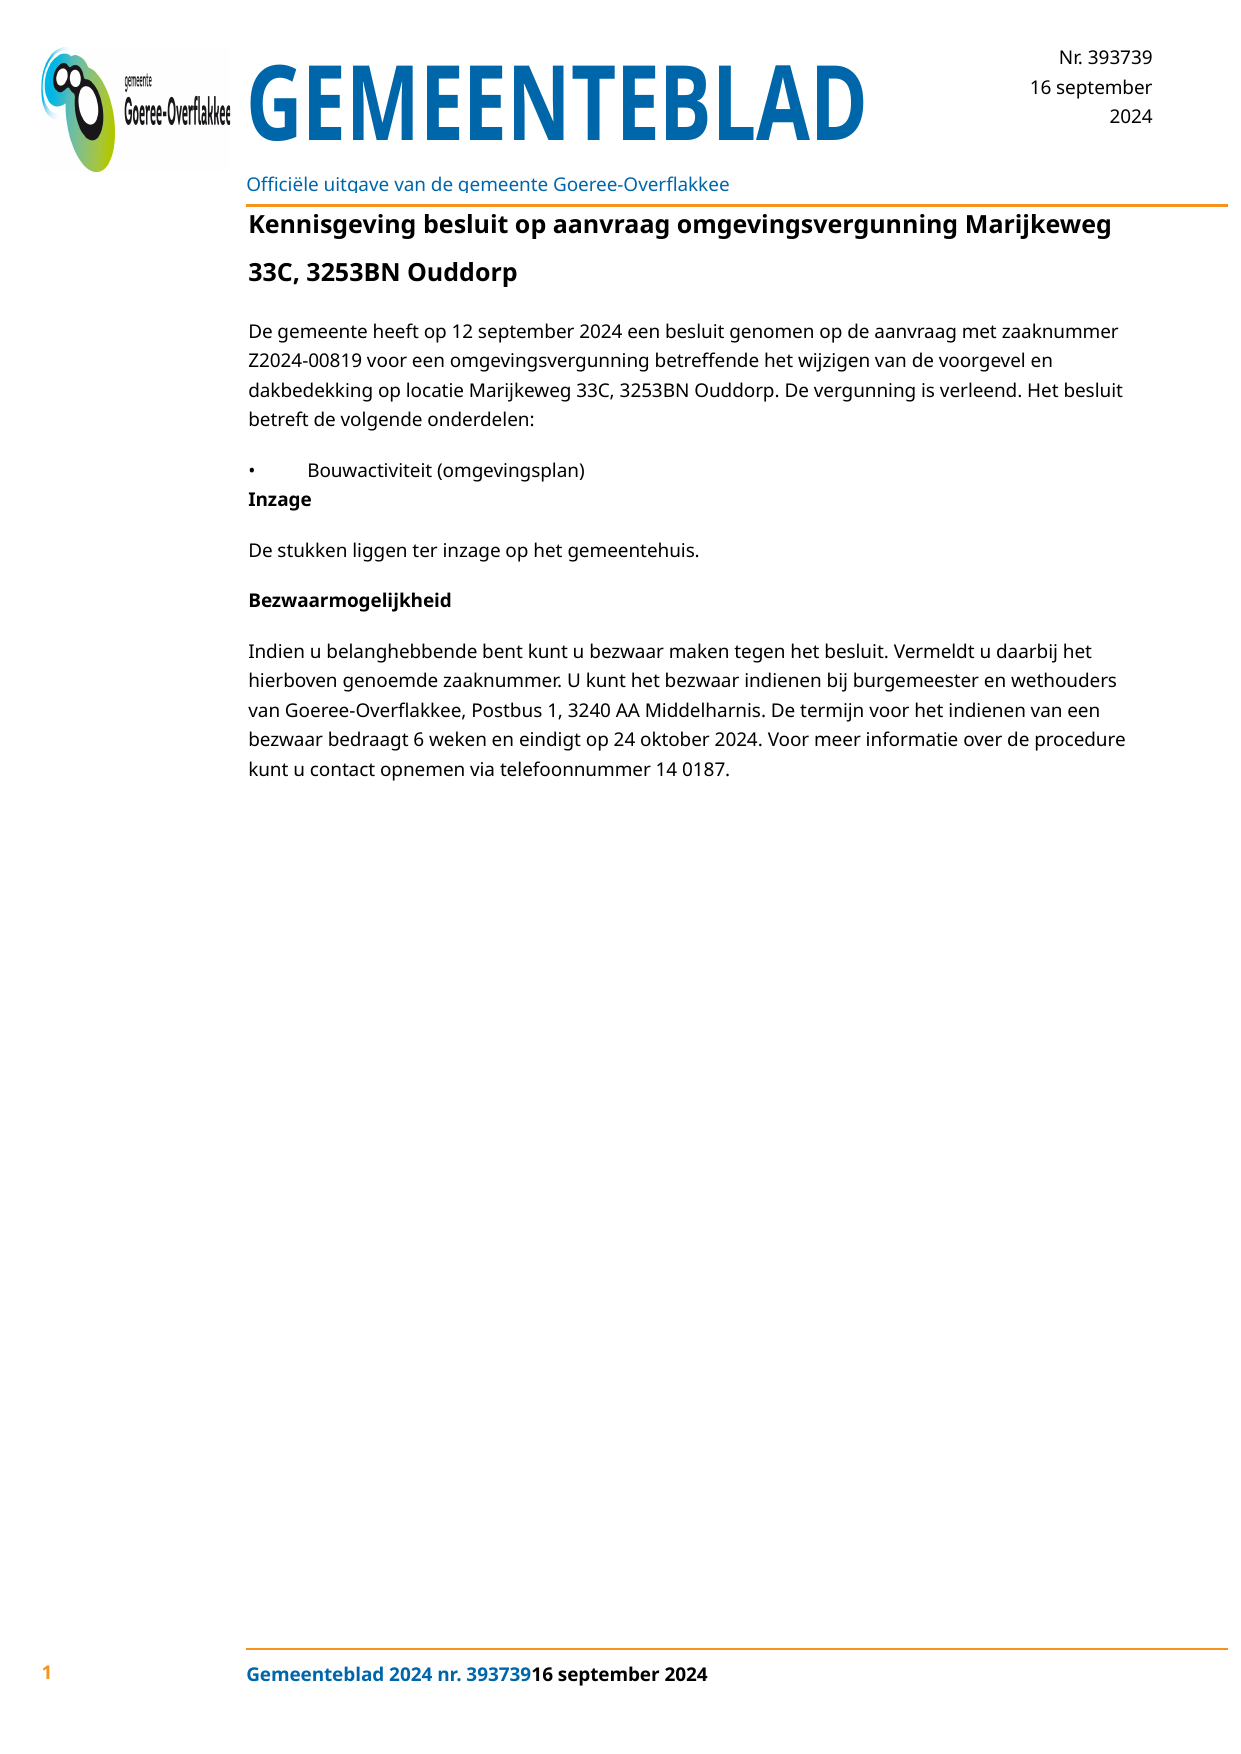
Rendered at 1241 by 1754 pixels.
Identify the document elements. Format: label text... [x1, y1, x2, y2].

text Inzage [248, 487, 1152, 512]
text Bezwaarmogelijkheid [248, 587, 1152, 613]
text De gemeente heeft op 12 september 2024 een besluit genomen op de aanvraag met zaaknummer Z2024-00819 voor een omgevingsvergunning betreffende het wijzigen van de voorgevel en dakbedekking op locatie Marijkeweg 33C, 3253BN Ouddorp. De vergunning is verleend. Het besluit betreft de volgende onderdelen: [248, 318, 1152, 432]
text Indien u belanghebbende bent kunt u bezwaar maken tegen het besluit. Vermeldt u daarbij het hierboven genoemde zaaknummer. U kunt het bezwaar indienen bij burgemeester en wethouders van Goeree-Overflakkee, Postbus 1, 3240 AA Middelharnis. De termijn voor het indienen van een bezwaar bedraagt 6 weken en eindigt op 24 oktober 2024. Voor meer informatie over de procedure kunt u contact opnemen via telefoonnummer 14 0187. [248, 638, 1152, 782]
list Bouwactiviteit (omgevingsplan) [248, 457, 1152, 483]
text De stukken liggen ter inzage op het gemeentehuis. [248, 537, 1152, 563]
picture [41, 47, 231, 172]
text Kennisgeving besluit op aanvraag omgevingsvergunning Marijkeweg 33C, 3253BN Ouddorp [248, 207, 1152, 288]
